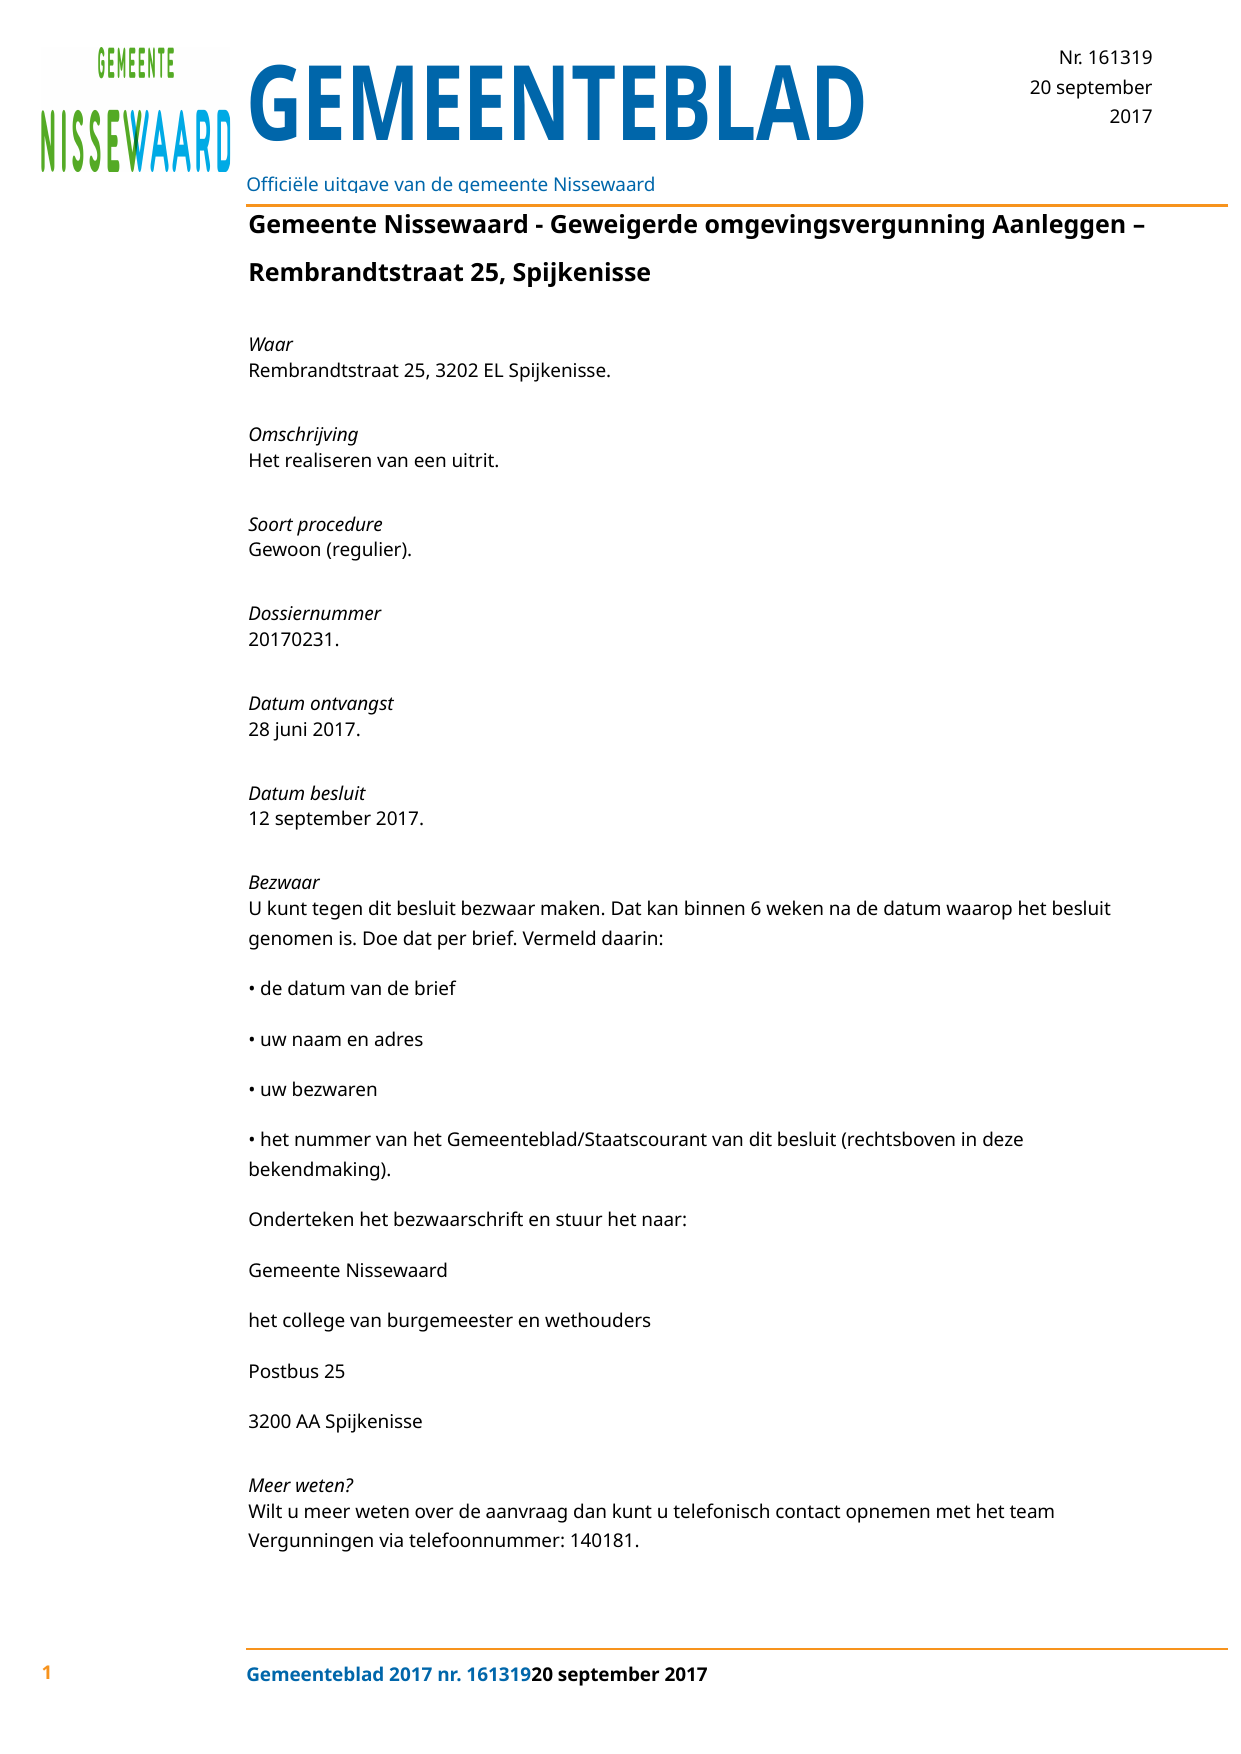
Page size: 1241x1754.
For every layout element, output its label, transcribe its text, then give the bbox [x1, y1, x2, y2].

text U kunt tegen dit besluit bezwaar maken. Dat kan binnen 6 weken na de datum waarop het besluit genomen is. Doe dat per brief. Vermeld daarin: [248, 895, 1152, 951]
picture [41, 47, 231, 172]
picture [200, 151, 206, 172]
text 20170231. [248, 626, 1152, 652]
text Onderteken het bezwaarschrift en stuur het naar: [248, 1207, 1152, 1232]
text • uw bezwaren [248, 1076, 1152, 1102]
text Dossiernummer [248, 601, 1152, 626]
text Gemeente Nissewaard - Geweigerde omgevingsvergunning Aanleggen – Rembrandtstraat 25, Spijkenisse [248, 207, 1152, 288]
text Bezwaar [248, 869, 1152, 895]
text Waar [248, 331, 1152, 357]
picture [154, 157, 165, 172]
text het college van burgemeester en wethouders [248, 1307, 1152, 1333]
text 12 september 2017. [248, 806, 1152, 831]
text • het nummer van het Gemeenteblad/Staatscourant van dit besluit (rechtsboven in deze bekendmaking). [248, 1127, 1152, 1182]
text Soort procedure [248, 511, 1152, 537]
text Gemeente Nissewaard [248, 1257, 1152, 1283]
text Datum besluit [248, 780, 1152, 806]
text 3200 AA Spijkenisse [248, 1408, 1152, 1434]
text Datum ontvangst [248, 690, 1152, 716]
text Het realiseren van een uitrit. [248, 447, 1152, 473]
text • de datum van de brief [248, 975, 1152, 1001]
text Rembrandtstraat 25, 3202 EL Spijkenisse. [248, 357, 1152, 383]
text Gewoon (regulier). [248, 537, 1152, 562]
picture [201, 122, 206, 138]
text Wilt u meer weten over de aanvraag dan kunt u telefonisch contact opnemen met het team Vergunningen via telefoonnummer: 140181. [248, 1498, 1152, 1553]
picture [176, 157, 187, 172]
text Omschrijving [248, 421, 1152, 447]
text Meer weten? [248, 1472, 1152, 1498]
text 28 juni 2017. [248, 716, 1152, 742]
text Postbus 25 [248, 1358, 1152, 1383]
picture [222, 122, 227, 160]
text • uw naam en adres [248, 1026, 1152, 1051]
